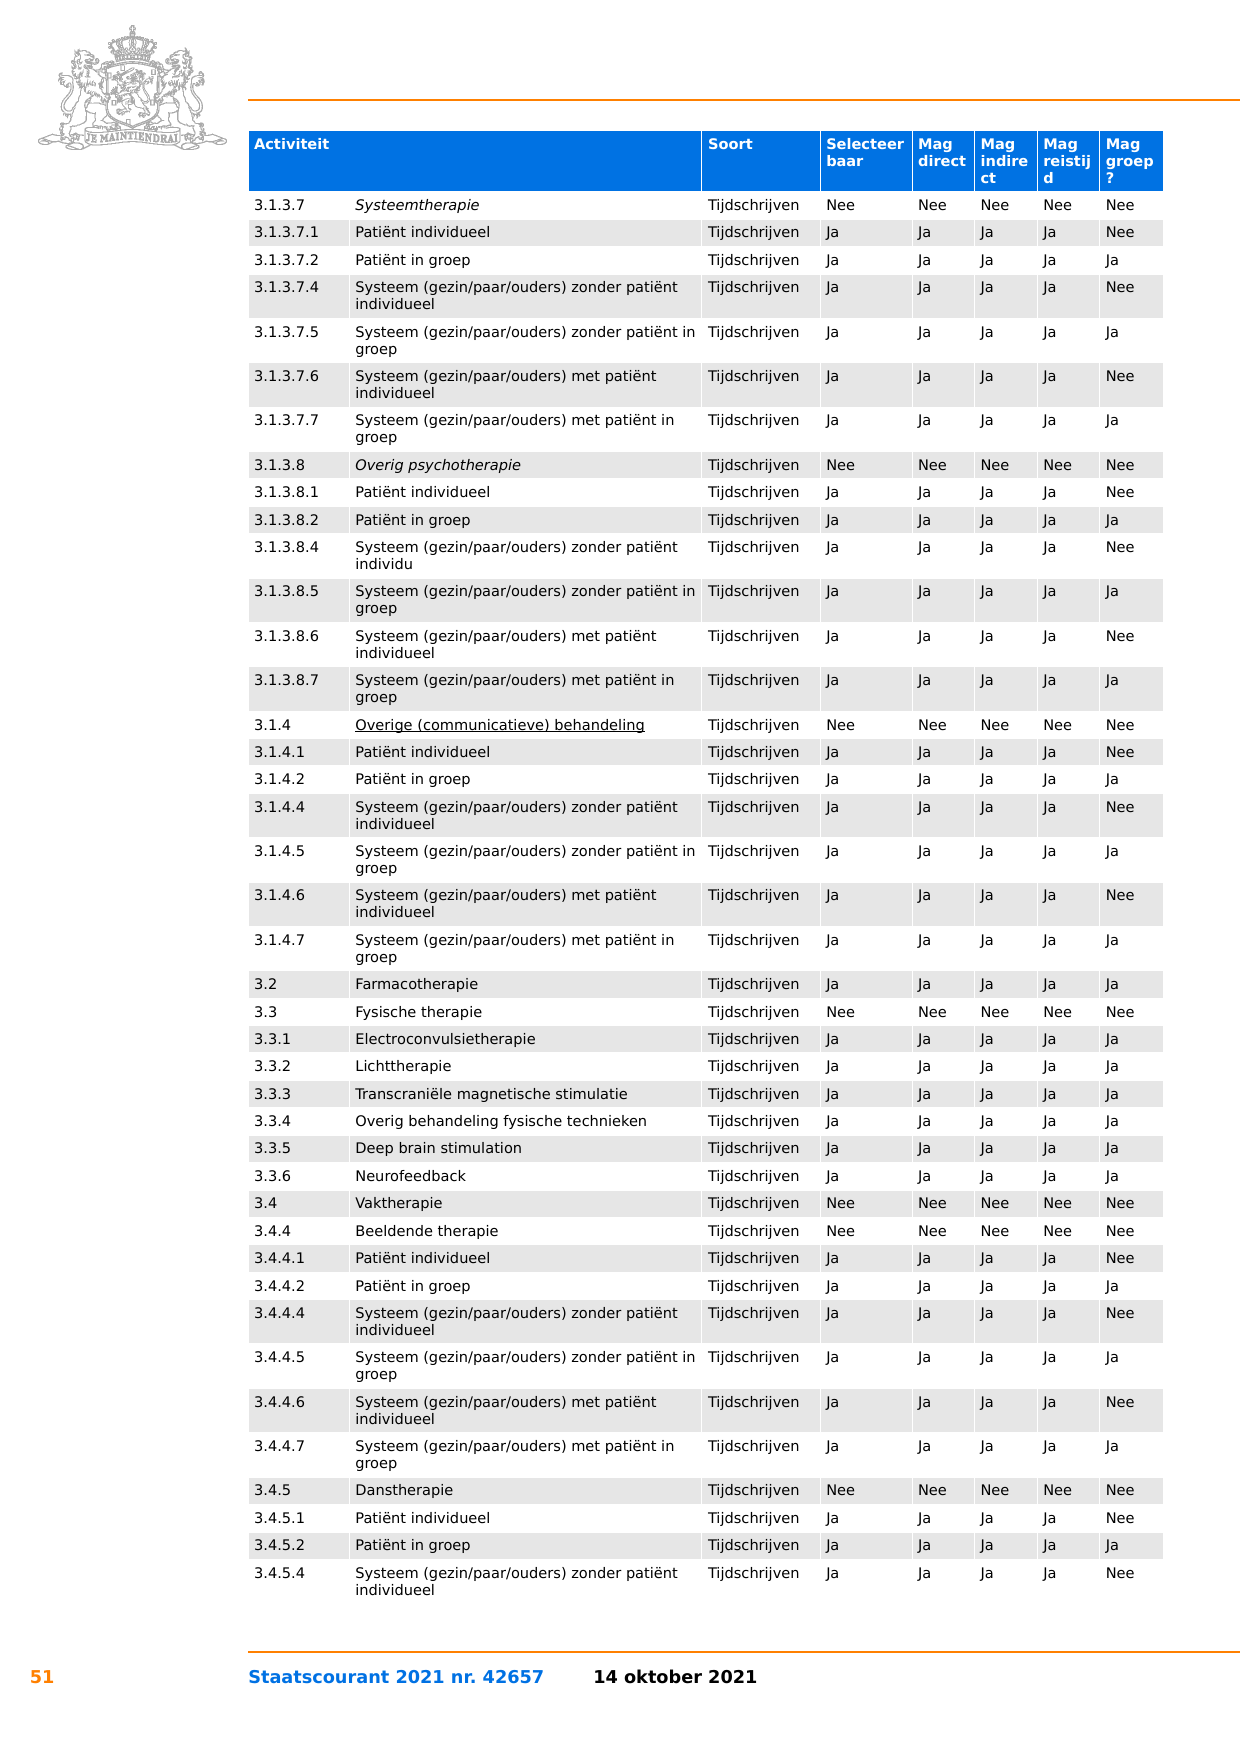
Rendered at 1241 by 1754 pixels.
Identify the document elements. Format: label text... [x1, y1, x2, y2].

table_cell Tijdschrijven [702, 479, 820, 506]
table_cell Ja [821, 1026, 912, 1052]
table_cell Tijdschrijven [702, 507, 820, 533]
table_cell 3.1.4.6 [249, 883, 349, 926]
table_cell Ja [975, 794, 1037, 837]
table_cell Ja [821, 794, 912, 837]
table_cell 3.1.3.8.2 [249, 507, 349, 533]
table_cell Ja [913, 794, 974, 837]
table_cell Nee [1100, 883, 1163, 926]
table_cell Ja [1038, 667, 1099, 711]
table_cell Ja [975, 275, 1037, 318]
table_cell Patiënt individueel [350, 739, 701, 765]
table_cell 3.4.4.7 [249, 1433, 349, 1477]
table_cell Ja [1100, 667, 1163, 711]
table_cell Tijdschrijven [702, 1191, 820, 1217]
table_cell Ja [1038, 275, 1099, 318]
table_cell Nee [913, 1478, 974, 1504]
table_cell Ja [913, 1026, 974, 1052]
table_cell Ja [821, 1433, 912, 1477]
table_cell Ja [913, 739, 974, 765]
table_cell Ja [975, 1533, 1037, 1559]
table_cell 3.1.3.8.5 [249, 579, 349, 622]
table_cell Ja [913, 1245, 974, 1272]
table_cell Ja [821, 1163, 912, 1189]
table_cell Tijdschrijven [702, 1478, 820, 1504]
table_cell Transcraniële magnetische stimulatie [350, 1081, 701, 1107]
table_cell 3.1.3.7.6 [249, 363, 349, 407]
table_cell Nee [1100, 794, 1163, 837]
table_cell Ja [913, 534, 974, 577]
table_cell Ja [975, 479, 1037, 506]
table_cell 3.4.5 [249, 1478, 349, 1504]
table_cell Ja [1100, 1108, 1163, 1135]
table_cell 3.4.4.1 [249, 1245, 349, 1272]
table_cell Ja [1038, 1389, 1099, 1432]
table_cell Ja [913, 1108, 974, 1135]
table_cell Tijdschrijven [702, 192, 820, 219]
table_cell Ja [1038, 1245, 1099, 1272]
table_cell Ja [913, 1533, 974, 1559]
table_cell Ja [1038, 479, 1099, 506]
table_cell Ja [913, 766, 974, 793]
table_cell Ja [1038, 1081, 1099, 1107]
table_cell Ja [975, 220, 1037, 246]
table_cell Tijdschrijven [702, 1560, 820, 1603]
table_cell Ja [821, 247, 912, 273]
table_cell 3.4 [249, 1191, 349, 1217]
table_cell Ja [913, 1345, 974, 1388]
table_cell Ja [975, 883, 1037, 926]
table_cell Ja [975, 1136, 1037, 1162]
table_cell Ja [1038, 1560, 1099, 1603]
table_cell 3.1.3.7.1 [249, 220, 349, 246]
table_cell Systeem (gezin/paar/ouders) zonder patiënt in groep [350, 579, 701, 622]
table_cell Patiënt in groep [350, 247, 701, 273]
table_cell Ja [821, 1389, 912, 1432]
table_cell 3.1.3.8.1 [249, 479, 349, 506]
table_cell Nee [1100, 534, 1163, 577]
table_cell Ja [1038, 1108, 1099, 1135]
table_header Mag reistijd [1038, 131, 1099, 191]
table_cell 3.1.3.7.7 [249, 408, 349, 451]
table_cell Ja [1038, 220, 1099, 246]
table_cell Ja [913, 623, 974, 666]
table_cell Tijdschrijven [702, 1218, 820, 1244]
table_cell Tijdschrijven [702, 1389, 820, 1432]
table_cell Tijdschrijven [702, 363, 820, 407]
table_cell Ja [975, 534, 1037, 577]
table_cell Ja [913, 883, 974, 926]
table_cell Tijdschrijven [702, 408, 820, 451]
table_cell Ja [1038, 534, 1099, 577]
table_cell Ja [913, 319, 974, 362]
table_cell Ja [975, 1108, 1037, 1135]
table_cell Ja [913, 220, 974, 246]
table_cell Ja [821, 1108, 912, 1135]
table_cell Ja [975, 667, 1037, 711]
table_cell Ja [913, 667, 974, 711]
table_cell Ja [821, 534, 912, 577]
table_cell Nee [1100, 1505, 1163, 1531]
table_cell Ja [1038, 623, 1099, 666]
table_cell Nee [821, 1218, 912, 1244]
table_cell Ja [1038, 1273, 1099, 1299]
table_cell 3.1.4.4 [249, 794, 349, 837]
table_cell Tijdschrijven [702, 1108, 820, 1135]
table_cell Ja [1038, 1345, 1099, 1388]
table_cell Ja [821, 319, 912, 362]
table_cell Nee [821, 1478, 912, 1504]
table_cell Ja [1100, 1163, 1163, 1189]
table_cell Ja [975, 1300, 1037, 1343]
table_cell Tijdschrijven [702, 838, 820, 882]
table_cell Ja [821, 667, 912, 711]
table_cell Electroconvulsietherapie [350, 1026, 701, 1052]
table_cell 3.4.4.2 [249, 1273, 349, 1299]
table_cell Neurofeedback [350, 1163, 701, 1189]
table_cell Farmacotherapie [350, 971, 701, 998]
table_cell Tijdschrijven [702, 766, 820, 793]
table_cell Systeem (gezin/paar/ouders) met patiënt individueel [350, 623, 701, 666]
table_cell Danstherapie [350, 1478, 701, 1504]
table_cell Ja [975, 408, 1037, 451]
table_cell Nee [1038, 999, 1099, 1025]
table_cell Ja [1100, 1345, 1163, 1388]
table_cell Ja [913, 1389, 974, 1432]
table_cell Nee [975, 1218, 1037, 1244]
table_cell Ja [975, 1505, 1037, 1531]
table_cell Beeldende therapie [350, 1218, 701, 1244]
table_cell Nee [975, 192, 1037, 219]
table_header Mag direct [913, 131, 974, 191]
picture [38, 25, 227, 150]
table_cell Ja [1100, 927, 1163, 970]
table_cell Ja [975, 1389, 1037, 1432]
table_cell Fysische therapie [350, 999, 701, 1025]
table_cell Ja [1038, 247, 1099, 273]
table_cell Ja [1100, 1433, 1163, 1477]
table_cell Ja [975, 247, 1037, 273]
table_cell Ja [821, 275, 912, 318]
table_cell Tijdschrijven [702, 275, 820, 318]
table_cell Tijdschrijven [702, 623, 820, 666]
table_cell Ja [1038, 1505, 1099, 1531]
table_cell Ja [975, 927, 1037, 970]
table_cell Ja [1038, 363, 1099, 407]
table_cell Ja [1038, 838, 1099, 882]
table_cell Patiënt in groep [350, 507, 701, 533]
table_cell Ja [975, 507, 1037, 533]
table_cell Ja [913, 1560, 974, 1603]
table_cell Ja [913, 275, 974, 318]
table_cell Ja [1038, 319, 1099, 362]
table_cell Ja [821, 1560, 912, 1603]
table_cell Ja [975, 1081, 1037, 1107]
table_cell Ja [975, 971, 1037, 998]
table_cell Systeem (gezin/paar/ouders) met patiënt in groep [350, 667, 701, 711]
table_cell Tijdschrijven [702, 667, 820, 711]
table_cell Ja [1038, 883, 1099, 926]
table_cell Systeem (gezin/paar/ouders) met patiënt individueel [350, 883, 701, 926]
table_cell Nee [1100, 363, 1163, 407]
table_cell Ja [1038, 794, 1099, 837]
table_cell Patiënt in groep [350, 766, 701, 793]
table_cell Ja [975, 1433, 1037, 1477]
table_cell Tijdschrijven [702, 999, 820, 1025]
table_cell Nee [975, 452, 1037, 478]
table_cell Ja [1038, 766, 1099, 793]
table_cell 3.4.4.6 [249, 1389, 349, 1432]
table_cell Ja [913, 408, 974, 451]
table_cell Nee [913, 712, 974, 738]
table_cell Patiënt individueel [350, 220, 701, 246]
table_cell Ja [975, 1560, 1037, 1603]
table_cell Systeem (gezin/paar/ouders) met patiënt in groep [350, 1433, 701, 1477]
table_cell Ja [821, 1505, 912, 1531]
table_cell Nee [913, 452, 974, 478]
table_cell Tijdschrijven [702, 1533, 820, 1559]
table_cell 3.1.3.8.7 [249, 667, 349, 711]
table_cell Ja [1038, 1054, 1099, 1080]
table_cell Vaktherapie [350, 1191, 701, 1217]
table_cell Nee [1038, 712, 1099, 738]
table_cell Ja [913, 1433, 974, 1477]
table_cell 3.2 [249, 971, 349, 998]
table_cell Systeem (gezin/paar/ouders) met patiënt in groep [350, 927, 701, 970]
table_cell 3.1.4.2 [249, 766, 349, 793]
table_cell Ja [913, 579, 974, 622]
table_cell 3.4.4.5 [249, 1345, 349, 1388]
table_cell Systeem (gezin/paar/ouders) met patiënt individueel [350, 363, 701, 407]
table_header Mag groep? [1100, 131, 1163, 191]
table_cell Systeem (gezin/paar/ouders) met patiënt in groep [350, 408, 701, 451]
table_cell Ja [1038, 1433, 1099, 1477]
table_cell Ja [1038, 1533, 1099, 1559]
table_cell Ja [1038, 739, 1099, 765]
table_cell Tijdschrijven [702, 712, 820, 738]
table_cell Ja [975, 838, 1037, 882]
table_cell Ja [1038, 1300, 1099, 1343]
table_cell Systeem (gezin/paar/ouders) zonder patiënt individueel [350, 275, 701, 318]
table_cell Ja [975, 1163, 1037, 1189]
table_cell Nee [1038, 1478, 1099, 1504]
table_cell Ja [913, 1136, 974, 1162]
table_cell Tijdschrijven [702, 739, 820, 765]
table_cell Ja [821, 883, 912, 926]
table_cell Ja [913, 479, 974, 506]
table_cell Nee [1100, 739, 1163, 765]
table_cell Ja [975, 1245, 1037, 1272]
table_cell Systeem (gezin/paar/ouders) zonder patiënt in groep [350, 319, 701, 362]
table_cell Ja [1100, 766, 1163, 793]
table_cell Ja [975, 1345, 1037, 1388]
table_cell Overig psychotherapie [350, 452, 701, 478]
table_header Mag indirect [975, 131, 1037, 191]
table_cell Nee [1038, 1218, 1099, 1244]
table_cell Nee [1038, 192, 1099, 219]
table_cell Ja [821, 838, 912, 882]
table_cell Tijdschrijven [702, 452, 820, 478]
table_cell Tijdschrijven [702, 1026, 820, 1052]
table_cell Ja [975, 363, 1037, 407]
table_cell Patiënt individueel [350, 1505, 701, 1531]
table_cell 3.1.3.8.6 [249, 623, 349, 666]
table_cell Ja [913, 363, 974, 407]
table_cell Nee [821, 452, 912, 478]
table_cell Ja [913, 247, 974, 273]
table_cell Nee [975, 712, 1037, 738]
table_header Soort [702, 131, 820, 191]
table_cell Ja [1100, 1054, 1163, 1080]
table_cell Ja [821, 220, 912, 246]
table_cell Ja [821, 579, 912, 622]
table_cell Nee [821, 1191, 912, 1217]
table_cell Ja [1038, 579, 1099, 622]
table_cell Nee [1100, 999, 1163, 1025]
table_cell Ja [1100, 408, 1163, 451]
table_cell Ja [913, 1505, 974, 1531]
table_cell Systeemtherapie [350, 192, 701, 219]
table_cell Tijdschrijven [702, 247, 820, 273]
table_cell Ja [913, 1300, 974, 1343]
table_cell Ja [975, 319, 1037, 362]
table_cell Ja [1100, 1136, 1163, 1162]
table_cell Ja [1100, 1533, 1163, 1559]
table_cell 3.3.1 [249, 1026, 349, 1052]
table_cell Ja [1038, 927, 1099, 970]
table_cell 3.1.3.7.2 [249, 247, 349, 273]
table_cell 3.1.3.7 [249, 192, 349, 219]
table_cell Ja [1100, 507, 1163, 533]
table_cell Nee [913, 1218, 974, 1244]
table_cell Ja [1100, 1081, 1163, 1107]
table_cell Lichttherapie [350, 1054, 701, 1080]
table_cell 3.1.3.7.4 [249, 275, 349, 318]
table_cell Ja [913, 1081, 974, 1107]
table_cell Ja [821, 479, 912, 506]
table_cell Ja [975, 1054, 1037, 1080]
table_cell Ja [1100, 1273, 1163, 1299]
table_cell Overig behandeling fysische technieken [350, 1108, 701, 1135]
table_cell Ja [913, 927, 974, 970]
table_cell Ja [821, 1300, 912, 1343]
table_cell Ja [1038, 1136, 1099, 1162]
table_header Selecteerbaar [821, 131, 912, 191]
table_cell Ja [821, 408, 912, 451]
table_cell Ja [1038, 971, 1099, 998]
table_cell Ja [821, 971, 912, 998]
table_cell 3.1.4.7 [249, 927, 349, 970]
table_cell Ja [913, 1273, 974, 1299]
table_cell Systeem (gezin/paar/ouders) met patiënt individueel [350, 1389, 701, 1432]
table_cell 3.3.6 [249, 1163, 349, 1189]
table_cell Ja [821, 363, 912, 407]
table_cell 3.1.3.7.5 [249, 319, 349, 362]
table_cell Ja [975, 739, 1037, 765]
table_cell Nee [975, 999, 1037, 1025]
table_cell Systeem (gezin/paar/ouders) zonder patiënt individu [350, 534, 701, 577]
table_cell Ja [1038, 1026, 1099, 1052]
table_cell Nee [913, 1191, 974, 1217]
table_cell Ja [975, 1273, 1037, 1299]
table_cell Nee [1100, 1191, 1163, 1217]
table_cell 3.3.3 [249, 1081, 349, 1107]
table_cell 3.4.4.4 [249, 1300, 349, 1343]
table_cell Patiënt individueel [350, 1245, 701, 1272]
table_cell Ja [913, 507, 974, 533]
table_cell Nee [1100, 192, 1163, 219]
table_cell 3.1.3.8 [249, 452, 349, 478]
table_cell Nee [975, 1478, 1037, 1504]
table_cell Ja [975, 1026, 1037, 1052]
table_cell Ja [1100, 1026, 1163, 1052]
table_cell Ja [821, 1136, 912, 1162]
table_cell 3.4.5.4 [249, 1560, 349, 1603]
table_cell Ja [975, 766, 1037, 793]
table_cell 3.1.4.1 [249, 739, 349, 765]
table_cell Ja [821, 1345, 912, 1388]
table_cell Nee [1038, 1191, 1099, 1217]
table_cell Nee [1038, 452, 1099, 478]
table_cell Tijdschrijven [702, 319, 820, 362]
table_cell Ja [975, 623, 1037, 666]
table_cell 3.1.4.5 [249, 838, 349, 882]
table_cell Ja [821, 766, 912, 793]
table_cell 3.1.3.8.4 [249, 534, 349, 577]
table_cell Ja [1100, 319, 1163, 362]
table_cell 3.3.5 [249, 1136, 349, 1162]
table_cell Ja [821, 623, 912, 666]
table_cell Systeem (gezin/paar/ouders) zonder patiënt individueel [350, 1560, 701, 1603]
table_cell Nee [1100, 1560, 1163, 1603]
table_cell Tijdschrijven [702, 1245, 820, 1272]
table_cell Nee [1100, 275, 1163, 318]
table_cell Tijdschrijven [702, 1273, 820, 1299]
table_cell 3.4.4 [249, 1218, 349, 1244]
table_cell Ja [913, 1163, 974, 1189]
table_cell Patiënt individueel [350, 479, 701, 506]
table_cell Nee [1100, 479, 1163, 506]
table_cell Tijdschrijven [702, 883, 820, 926]
table_cell Patiënt in groep [350, 1533, 701, 1559]
table_cell Tijdschrijven [702, 220, 820, 246]
table_cell Ja [975, 579, 1037, 622]
table_cell Tijdschrijven [702, 1136, 820, 1162]
table_cell Nee [821, 999, 912, 1025]
table_cell Tijdschrijven [702, 1505, 820, 1531]
table_cell Deep brain stimulation [350, 1136, 701, 1162]
table_cell Ja [821, 739, 912, 765]
table_cell Ja [1038, 1163, 1099, 1189]
table_cell Tijdschrijven [702, 1433, 820, 1477]
table_cell Systeem (gezin/paar/ouders) zonder patiënt in groep [350, 838, 701, 882]
table_cell Ja [1100, 971, 1163, 998]
table_cell Ja [913, 1054, 974, 1080]
table_cell Tijdschrijven [702, 971, 820, 998]
table_cell Nee [1100, 1300, 1163, 1343]
table_cell Nee [913, 999, 974, 1025]
table_cell Ja [821, 1081, 912, 1107]
table_cell Overige (communicatieve) behandeling [350, 712, 701, 738]
table_cell Systeem (gezin/paar/ouders) zonder patiënt individueel [350, 1300, 701, 1343]
table_cell Nee [1100, 1478, 1163, 1504]
table_cell Tijdschrijven [702, 1081, 820, 1107]
table_cell Nee [1100, 220, 1163, 246]
table_cell Nee [913, 192, 974, 219]
table_cell Nee [975, 1191, 1037, 1217]
table_cell Ja [821, 1245, 912, 1272]
table_cell Ja [821, 507, 912, 533]
table_cell Patiënt in groep [350, 1273, 701, 1299]
table_cell Ja [821, 1054, 912, 1080]
table_cell Nee [1100, 712, 1163, 738]
table_cell Tijdschrijven [702, 927, 820, 970]
table_cell Ja [1100, 838, 1163, 882]
table_cell 3.4.5.2 [249, 1533, 349, 1559]
table_cell Tijdschrijven [702, 1163, 820, 1189]
table_cell 3.3.2 [249, 1054, 349, 1080]
table_cell Systeem (gezin/paar/ouders) zonder patiënt individueel [350, 794, 701, 837]
table_cell Nee [821, 712, 912, 738]
table_cell Tijdschrijven [702, 534, 820, 577]
table_cell Ja [1100, 579, 1163, 622]
table_cell Nee [1100, 1389, 1163, 1432]
table_cell Tijdschrijven [702, 1345, 820, 1388]
table_cell Tijdschrijven [702, 794, 820, 837]
table_cell 3.3 [249, 999, 349, 1025]
table_cell Ja [821, 1533, 912, 1559]
table_cell 3.1.4 [249, 712, 349, 738]
table_cell Ja [821, 927, 912, 970]
table_cell Ja [1038, 507, 1099, 533]
table_header Activiteit [249, 131, 701, 191]
table_cell Nee [1100, 452, 1163, 478]
table_cell Ja [821, 1273, 912, 1299]
table_cell Tijdschrijven [702, 1300, 820, 1343]
table_cell 3.4.5.1 [249, 1505, 349, 1531]
table_cell Nee [1100, 1218, 1163, 1244]
table_cell Nee [821, 192, 912, 219]
table_cell Ja [913, 838, 974, 882]
table_cell Systeem (gezin/paar/ouders) zonder patiënt in groep [350, 1345, 701, 1388]
table_cell 3.3.4 [249, 1108, 349, 1135]
table_cell Nee [1100, 623, 1163, 666]
table_cell Nee [1100, 1245, 1163, 1272]
table_cell Ja [913, 971, 974, 998]
table_cell Ja [1038, 408, 1099, 451]
table_cell Tijdschrijven [702, 579, 820, 622]
table_cell Ja [1100, 247, 1163, 273]
table_cell Tijdschrijven [702, 1054, 820, 1080]
